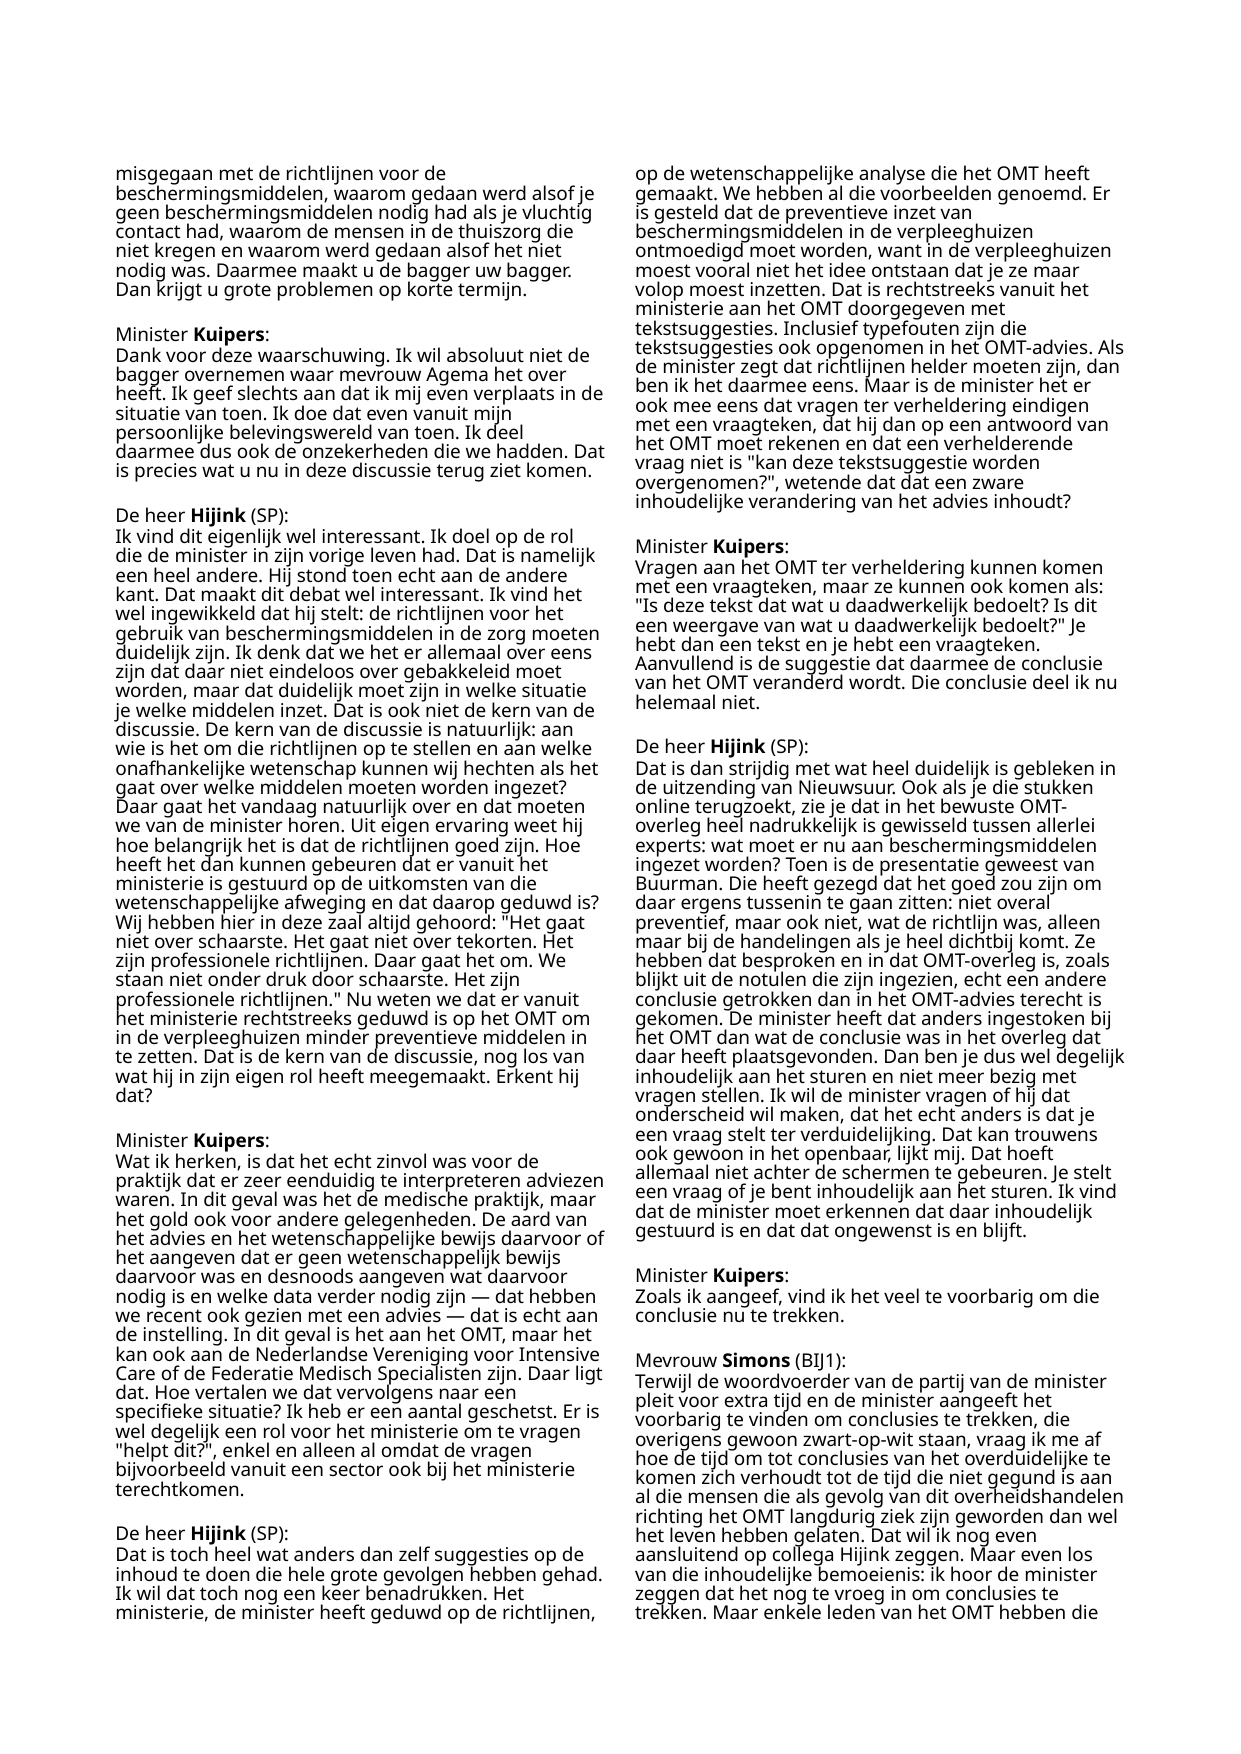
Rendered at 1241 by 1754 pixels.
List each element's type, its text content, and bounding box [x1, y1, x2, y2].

text De heer Hijink (SP): [635, 734, 1125, 759]
text Minister Kuipers: [115, 1127, 605, 1153]
text Terwijl de woordvoerder van de partij van de minister pleit voor extra tijd en de minister aangeeft het voorbarig te vinden om conclusies te trekken, die overigens gewoon zwart-op-wit staan, vraag ik me af hoe de tijd om tot conclusies van het overduidelijke te komen zich verhoudt tot de tijd die niet gegund is aan al die mensen die als gevolg van dit overheidshandelen richting het OMT langdurig ziek zijn geworden dan wel het leven hebben gelaten. Dat wil ik nog even aansluitend op collega Hijink zeggen. Maar even los van die inhoudelijke bemoeienis: ik hoor de minister zeggen dat het nog te vroeg in om conclusies te trekken. Maar enkele leden van het OMT hebben die [635, 1373, 1125, 1623]
text Mevrouw Simons (BIJ1): [635, 1347, 1125, 1373]
text Zoals ik aangeef, vind ik het veel te voorbarig om die conclusie nu te trekken. [635, 1288, 1125, 1326]
text Ik vind dit eigenlijk wel interessant. Ik doel op de rol die de minister in zijn vorige leven had. Dat is namelijk een heel andere. Hij stond toen echt aan de andere kant. Dat maakt dit debat wel interessant. Ik vind het wel ingewikkeld dat hij stelt: de richtlijnen voor het gebruik van beschermingsmiddelen in de zorg moeten duidelijk zijn. Ik denk dat we het er allemaal over eens zijn dat daar niet eindeloos over gebakkeleid moet worden, maar dat duidelijk moet zijn in welke situatie je welke middelen inzet. Dat is ook niet de kern van de discussie. De kern van de discussie is natuurlijk: aan wie is het om die richtlijnen op te stellen en aan welke onafhankelijke wetenschap kunnen wij hechten als het gaat over welke middelen moeten worden ingezet? Daar gaat het vandaag natuurlijk over en dat moeten we van de minister horen. Uit eigen ervaring weet hij hoe belangrijk het is dat de richtlijnen goed zijn. Hoe heeft het dan kunnen gebeuren dat er vanuit het ministerie is gestuurd op de uitkomsten van die wetenschappelijke afweging en dat daarop geduwd is? Wij hebben hier in deze zaal altijd gehoord: "Het gaat niet over schaarste. Het gaat niet over tekorten. Het zijn professionele richtlijnen. Daar gaat het om. We staan niet onder druk door schaarste. Het zijn professionele richtlijnen." Nu weten we dat er vanuit het ministerie rechtstreeks geduwd is op het OMT om in de verpleeghuizen minder preventieve middelen in te zetten. Dat is de kern van de discussie, nog los van wat hij in zijn eigen rol heeft meegemaakt. Erkent hij dat? [115, 528, 605, 1106]
text Dank voor deze waarschuwing. Ik wil absoluut niet de bagger overnemen waar mevrouw Agema het over heeft. Ik geef slechts aan dat ik mij even verplaats in de situatie van toen. Ik doe dat even vanuit mijn persoonlijke belevingswereld van toen. Ik deel daarmee dus ook de onzekerheden die we hadden. Dat is precies wat u nu in deze discussie terug ziet komen. [115, 347, 605, 482]
text Minister Kuipers: [635, 533, 1125, 559]
text op de wetenschappelijke analyse die het OMT heeft gemaakt. We hebben al die voorbeelden genoemd. Er is gesteld dat de preventieve inzet van beschermingsmiddelen in de verpleeghuizen ontmoedigd moet worden, want in de verpleeghuizen moest vooral niet het idee ontstaan dat je ze maar volop moest inzetten. Dat is rechtstreeks vanuit het ministerie aan het OMT doorgegeven met tekstsuggesties. Inclusief typefouten zijn die tekstsuggesties ook opgenomen in het OMT-advies. Als de minister zegt dat richtlijnen helder moeten zijn, dan ben ik het daarmee eens. Maar is de minister het er ook mee eens dat vragen ter verheldering eindigen met een vraagteken, dat hij dan op een antwoord van het OMT moet rekenen en dat een verhelderende vraag niet is "kan deze tekstsuggestie worden overgenomen?", wetende dat dat een zware inhoudelijke verandering van het advies inhoudt? [635, 165, 1125, 512]
text De heer Hijink (SP): [115, 502, 605, 528]
text Minister Kuipers: [635, 1262, 1125, 1288]
text Vragen aan het OMT ter verheldering kunnen komen met een vraagteken, maar ze kunnen ook komen als: "Is deze tekst dat wat u daadwerkelijk bedoelt? Is dit een weergave van wat u daadwerkelijk bedoelt?" Je hebt dan een tekst en je hebt een vraagteken. Aanvullend is de suggestie dat daarmee de conclusie van het OMT veranderd wordt. Die conclusie deel ik nu helemaal niet. [635, 559, 1125, 713]
text De heer Hijink (SP): [115, 1521, 605, 1546]
text Dat is dan strijdig met wat heel duidelijk is gebleken in de uitzending van Nieuwsuur. Ook als je die stukken online terugzoekt, zie je dat in het bewuste OMT-overleg heel nadrukkelijk is gewisseld tussen allerlei experts: wat moet er nu aan beschermingsmiddelen ingezet worden? Toen is de presentatie geweest van Buurman. Die heeft gezegd dat het goed zou zijn om daar ergens tussenin te gaan zitten: niet overal preventief, maar ook niet, wat de richtlijn was, alleen maar bij de handelingen als je heel dichtbij komt. Ze hebben dat besproken en in dat OMT-overleg is, zoals blijkt uit de notulen die zijn ingezien, echt een andere conclusie getrokken dan in het OMT-advies terecht is gekomen. De minister heeft dat anders ingestoken bij het OMT dan wat de conclusie was in het overleg dat daar heeft plaatsgevonden. Dan ben je dus wel degelijk inhoudelijk aan het sturen en niet meer bezig met vragen stellen. Ik wil de minister vragen of hij dat onderscheid wil maken, dat het echt anders is dat je een vraag stelt ter verduidelijking. Dat kan trouwens ook gewoon in het openbaar, lijkt mij. Dat hoeft allemaal niet achter de schermen te gebeuren. Je stelt een vraag of je bent inhoudelijk aan het sturen. Ik vind dat de minister moet erkennen dat daar inhoudelijk gestuurd is en dat dat ongewenst is en blijft. [635, 759, 1125, 1241]
text Dat is toch heel wat anders dan zelf suggesties op de inhoud te doen die hele grote gevolgen hebben gehad. Ik wil dat toch nog een keer benadrukken. Het ministerie, de minister heeft geduwd op de richtlijnen, [115, 1546, 605, 1623]
text misgegaan met de richtlijnen voor de beschermingsmiddelen, waarom gedaan werd alsof je geen beschermingsmiddelen nodig had als je vluchtig contact had, waarom de mensen in de thuiszorg die niet kregen en waarom werd gedaan alsof het niet nodig was. Daarmee maakt u de bagger uw bagger. Dan krijgt u grote problemen op korte termijn. [115, 165, 605, 300]
text Wat ik herken, is dat het echt zinvol was voor de praktijk dat er zeer eenduidig te interpreteren adviezen waren. In dit geval was het de medische praktijk, maar het gold ook voor andere gelegenheden. De aard van het advies en het wetenschappelijke bewijs daarvoor of het aangeven dat er geen wetenschappelijk bewijs daarvoor was en desnoods aangeven wat daarvoor nodig is en welke data verder nodig zijn — dat hebben we recent ook gezien met een advies — dat is echt aan de instelling. In dit geval is het aan het OMT, maar het kan ook aan de Nederlandse Vereniging voor Intensive Care of de Federatie Medisch Specialisten zijn. Daar ligt dat. Hoe vertalen we dat vervolgens naar een specifieke situatie? Ik heb er een aantal geschetst. Er is wel degelijk een rol voor het ministerie om te vragen "helpt dit?", enkel en alleen al omdat de vragen bijvoorbeeld vanuit een sector ook bij het ministerie terechtkomen. [115, 1153, 605, 1500]
text Minister Kuipers: [115, 321, 605, 347]
